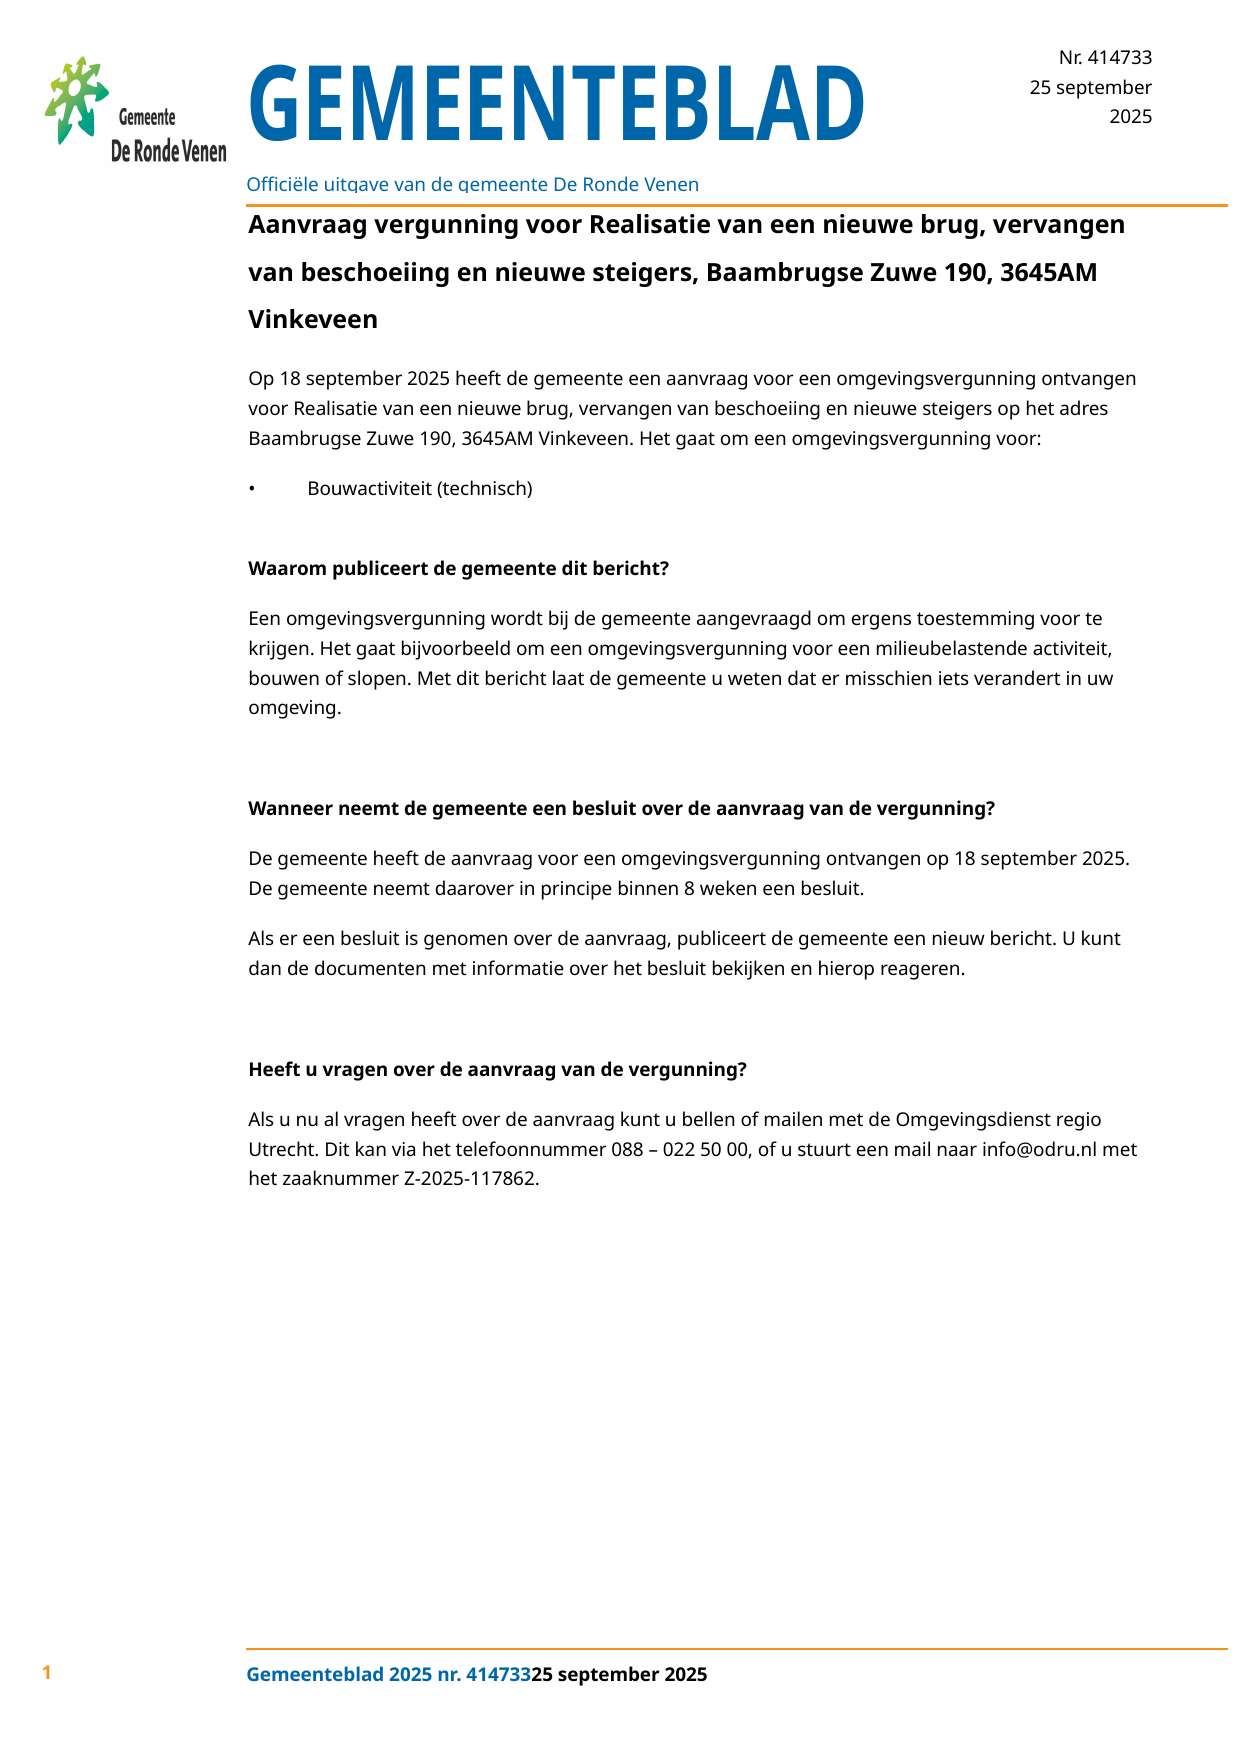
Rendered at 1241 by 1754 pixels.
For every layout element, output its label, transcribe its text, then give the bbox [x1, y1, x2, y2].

picture [41, 47, 231, 172]
text De gemeente heeft de aanvraag voor een omgevingsvergunning ontvangen op 18 september 2025. De gemeente neemt daarover in principe binnen 8 weken een besluit. [248, 846, 1152, 901]
text Waarom publiceert de gemeente dit bericht? [248, 555, 1152, 581]
list Bouwactiviteit (technisch) [248, 475, 1152, 501]
text Heeft u vragen over de aanvraag van de vergunning? [248, 1056, 1152, 1082]
text Op 18 september 2025 heeft de gemeente een aanvraag voor een omgevingsvergunning ontvangen voor Realisatie van een nieuwe brug, vervangen van beschoeiing en nieuwe steigers op het adres Baambrugse Zuwe 190, 3645AM Vinkeveen. Het gaat om een omgevingsvergunning voor: [248, 366, 1152, 450]
text Wanneer neemt de gemeente een besluit over de aanvraag van de vergunning? [248, 795, 1152, 821]
text Een omgevingsvergunning wordt bij de gemeente aangevraagd om ergens toestemming voor te krijgen. Het gaat bijvoorbeeld om een omgevingsvergunning voor een milieubelastende activiteit, bouwen of slopen. Met dit bericht laat de gemeente u weten dat er misschien iets verandert in uw omgeving. [248, 606, 1152, 720]
text Als u nu al vragen heeft over de aanvraag kunt u bellen of mailen met de Omgevingsdienst regio Utrecht. Dit kan via het telefoonnummer 088 – 022 50 00, of u stuurt een mail naar info@odru.nl met het zaaknummer Z-2025-117862. [248, 1106, 1152, 1191]
text Als er een besluit is genomen over de aanvraag, publiceert de gemeente een nieuw bericht. U kunt dan de documenten met informatie over het besluit bekijken en hierop reageren. [248, 926, 1152, 981]
text Aanvraag vergunning voor Realisatie van een nieuwe brug, vervangen van beschoeiing en nieuwe steigers, Baambrugse Zuwe 190, 3645AM Vinkeveen [248, 207, 1152, 336]
